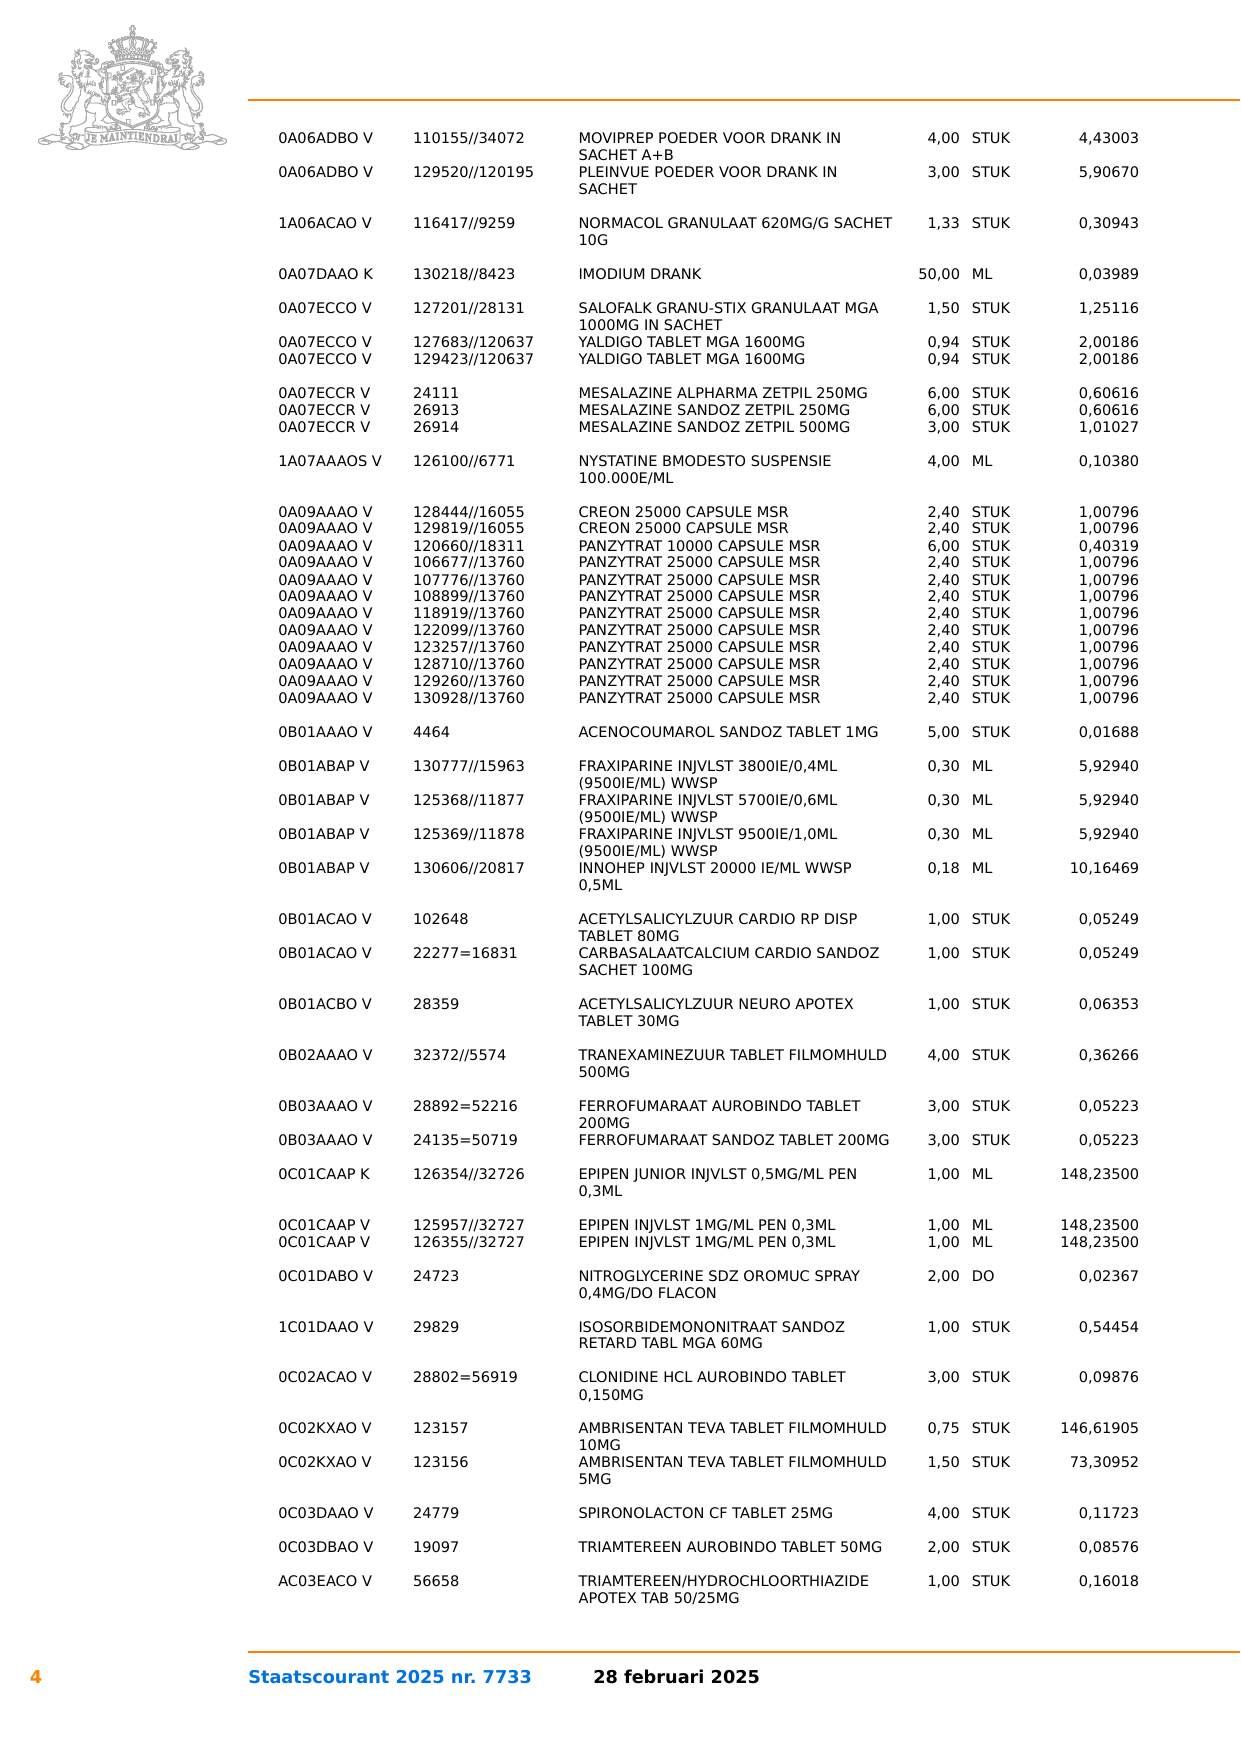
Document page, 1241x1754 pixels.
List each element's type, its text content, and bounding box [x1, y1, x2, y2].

table_cell STUK [966, 1369, 1034, 1403]
table_cell [278, 1081, 1163, 1098]
table_cell TRIAMTEREEN/HYDROCHLOORTHIAZIDE APOTEX TAB 50/25MG [573, 1573, 903, 1607]
table_cell 0A07ECCR V [278, 402, 407, 418]
table_cell 0B01ACAO V [278, 911, 407, 945]
table_cell STUK [966, 164, 1034, 198]
table_cell 116417//9259 [407, 215, 572, 249]
table_cell 2,00186 [1035, 351, 1145, 368]
table_cell 1A07AAAOS V [278, 453, 407, 486]
table_cell 130606//20817 [407, 860, 572, 894]
table_cell 5,00 [904, 724, 966, 741]
table_cell 1,00796 [1035, 639, 1145, 656]
table_cell 0B01ACAO V [278, 945, 407, 979]
table_cell 2,00186 [1035, 334, 1145, 351]
table_cell STUK [966, 588, 1034, 605]
table_cell 108899//13760 [407, 588, 572, 605]
table_cell 3,00 [904, 419, 966, 436]
table_cell STUK [966, 504, 1034, 520]
table_cell 120660//18311 [407, 538, 572, 554]
table_cell 0A09AAAO V [278, 622, 407, 639]
table_cell STUK [966, 554, 1034, 571]
table_cell TRANEXAMINEZUUR TABLET FILMOMHULD 500MG [573, 1047, 903, 1081]
table_cell 127683//120637 [407, 334, 572, 351]
table_cell 5,92940 [1035, 826, 1145, 860]
table_cell 0A09AAAO V [278, 673, 407, 690]
table_cell 148,23500 [1035, 1217, 1145, 1233]
table_cell 148,23500 [1035, 1234, 1145, 1251]
table_cell [278, 436, 1163, 452]
table_cell 128444//16055 [407, 504, 572, 520]
table_cell ISOSORBIDEMONONITRAAT SANDOZ RETARD TABL MGA 60MG [573, 1319, 903, 1352]
table_cell 0,36266 [1035, 1047, 1145, 1081]
table_cell 148,23500 [1035, 1166, 1145, 1199]
picture [38, 25, 227, 150]
table_cell 0A07DAAO K [278, 266, 407, 283]
table_cell 0,05249 [1035, 945, 1145, 979]
table_cell 0C01CAAP V [278, 1234, 407, 1251]
table_cell 1,00796 [1035, 504, 1145, 520]
table_cell 102648 [407, 911, 572, 945]
table_cell [278, 249, 1163, 266]
table_cell 0A06ADBO V [278, 130, 407, 164]
table_cell STUK [966, 1539, 1034, 1556]
table_cell 24135=50719 [407, 1132, 572, 1149]
table_cell [278, 1200, 1163, 1217]
table_cell NORMACOL GRANULAAT 620MG/G SACHET 10G [573, 215, 903, 249]
table_cell 0A07ECCO V [278, 334, 407, 351]
table_cell [1145, 1268, 1163, 1301]
table_cell 125369//11878 [407, 826, 572, 860]
table_cell 1,00796 [1035, 673, 1145, 690]
table_cell 0A07ECCO V [278, 351, 407, 368]
table_cell SALOFALK GRANU-STIX GRANULAAT MGA 1000MG IN SACHET [573, 300, 903, 334]
table_cell 129819//16055 [407, 520, 572, 537]
table_cell CREON 25000 CAPSULE MSR [573, 520, 903, 537]
table_cell 1,00 [904, 996, 966, 1030]
table_cell [1145, 996, 1163, 1030]
table_cell [278, 1353, 1163, 1369]
table_cell [1145, 1132, 1163, 1149]
table_cell ML [966, 1234, 1034, 1251]
table_cell 0,03989 [1035, 266, 1145, 283]
table_cell 2,40 [904, 520, 966, 537]
table_cell [1145, 504, 1163, 520]
table_cell 0B01ABAP V [278, 758, 407, 792]
table_cell [1145, 130, 1163, 164]
table_cell ML [966, 826, 1034, 860]
table_cell 0B01ACBO V [278, 996, 407, 1030]
table_cell 0A06ADBO V [278, 164, 407, 198]
table_cell [1145, 673, 1163, 690]
table_cell 56658 [407, 1573, 572, 1607]
table_cell 2,40 [904, 554, 966, 571]
table_cell 2,40 [904, 656, 966, 673]
table_cell 1,25116 [1035, 300, 1145, 334]
table_cell PANZYTRAT 25000 CAPSULE MSR [573, 588, 903, 605]
table_cell [1145, 1166, 1163, 1199]
table_cell [278, 486, 1163, 503]
table_cell [278, 368, 1163, 384]
table_cell [278, 1488, 1163, 1505]
table_cell 6,00 [904, 402, 966, 418]
table_cell 110155//34072 [407, 130, 572, 164]
table_cell 130218//8423 [407, 266, 572, 283]
table_cell 1,00796 [1035, 690, 1145, 707]
table_cell IMODIUM DRANK [573, 266, 903, 283]
table_cell [1145, 1098, 1163, 1132]
table_cell 125368//11877 [407, 792, 572, 826]
table_cell 4464 [407, 724, 572, 741]
table_cell 2,40 [904, 639, 966, 656]
table_cell STUK [966, 1319, 1034, 1352]
table_cell [1145, 860, 1163, 894]
table_cell 0A09AAAO V [278, 639, 407, 656]
table_cell PANZYTRAT 25000 CAPSULE MSR [573, 639, 903, 656]
table_cell [278, 1030, 1163, 1047]
table_cell 2,00 [904, 1268, 966, 1301]
table_cell 1,50 [904, 1454, 966, 1488]
table_cell STUK [966, 130, 1034, 164]
table_cell 1,00796 [1035, 571, 1145, 588]
table_cell 22277=16831 [407, 945, 572, 979]
table_cell PLEINVUE POEDER VOOR DRANK IN SACHET [573, 164, 903, 198]
table_cell STUK [966, 300, 1034, 334]
table_cell 0,94 [904, 334, 966, 351]
table_cell 0C02KXAO V [278, 1454, 407, 1488]
table_cell 0C01DABO V [278, 1268, 407, 1301]
table_cell STUK [966, 215, 1034, 249]
table_cell STUK [966, 690, 1034, 707]
table_cell 1,50 [904, 300, 966, 334]
table_cell [278, 741, 1163, 758]
table_cell 4,00 [904, 1505, 966, 1522]
table_cell AC03EACO V [278, 1573, 407, 1607]
table_cell STUK [966, 571, 1034, 588]
table_cell [1145, 1420, 1163, 1454]
table_cell 106677//13760 [407, 554, 572, 571]
table_cell 29829 [407, 1319, 572, 1352]
table_cell 0,30943 [1035, 215, 1145, 249]
table_cell 0,05249 [1035, 911, 1145, 945]
table_cell ML [966, 266, 1034, 283]
table_cell [278, 1251, 1163, 1267]
table_cell 0,10380 [1035, 453, 1145, 486]
table_cell 118919//13760 [407, 605, 572, 622]
table_cell 2,40 [904, 622, 966, 639]
table_cell 6,00 [904, 385, 966, 402]
table_cell 4,00 [904, 453, 966, 486]
table_cell 5,90670 [1035, 164, 1145, 198]
table_cell 0A09AAAO V [278, 690, 407, 707]
table_cell 146,61905 [1035, 1420, 1145, 1454]
table_cell 0A09AAAO V [278, 571, 407, 588]
table_cell YALDIGO TABLET MGA 1600MG [573, 351, 903, 368]
table_cell 130777//15963 [407, 758, 572, 792]
table_cell 0,01688 [1035, 724, 1145, 741]
table_cell 1,01027 [1035, 419, 1145, 436]
table_cell STUK [966, 538, 1034, 554]
table_cell ML [966, 453, 1034, 486]
table_cell PANZYTRAT 25000 CAPSULE MSR [573, 605, 903, 622]
table_cell [278, 894, 1163, 911]
table_cell 2,00 [904, 1539, 966, 1556]
table_cell 26913 [407, 402, 572, 418]
table_cell 24723 [407, 1268, 572, 1301]
table_cell 0,05223 [1035, 1098, 1145, 1132]
table_cell [1145, 453, 1163, 486]
table_cell STUK [966, 622, 1034, 639]
table_cell ML [966, 1166, 1034, 1199]
table_cell 0B02AAAO V [278, 1047, 407, 1081]
table_cell [1145, 639, 1163, 656]
table_cell 126355//32727 [407, 1234, 572, 1251]
table_cell 0,16018 [1035, 1573, 1145, 1607]
table_cell [1145, 690, 1163, 707]
table_cell 1C01DAAO V [278, 1319, 407, 1352]
table_cell 127201//28131 [407, 300, 572, 334]
table_cell STUK [966, 673, 1034, 690]
table_cell MESALAZINE SANDOZ ZETPIL 500MG [573, 419, 903, 436]
table_cell 107776//13760 [407, 571, 572, 588]
table_cell 0,54454 [1035, 1319, 1145, 1352]
table_cell 126100//6771 [407, 453, 572, 486]
table_cell 0,40319 [1035, 538, 1145, 554]
table_cell 24111 [407, 385, 572, 402]
table_cell [1145, 758, 1163, 792]
table_cell 123257//13760 [407, 639, 572, 656]
table_cell MESALAZINE SANDOZ ZETPIL 250MG [573, 402, 903, 418]
table_cell 0,94 [904, 351, 966, 368]
table_cell 0,05223 [1035, 1132, 1145, 1149]
table_cell [1145, 538, 1163, 554]
table_cell [278, 283, 1163, 300]
table_cell 123157 [407, 1420, 572, 1454]
table_cell 19097 [407, 1539, 572, 1556]
table_cell STUK [966, 385, 1034, 402]
table_cell [278, 198, 1163, 215]
table_cell [1145, 588, 1163, 605]
table_cell 1,00796 [1035, 554, 1145, 571]
table_cell [1145, 605, 1163, 622]
table_cell 129260//13760 [407, 673, 572, 690]
table_cell STUK [966, 1505, 1034, 1522]
table_cell 0C03DBAO V [278, 1539, 407, 1556]
table_cell 1,00 [904, 1319, 966, 1352]
table_cell 0,08576 [1035, 1539, 1145, 1556]
table_cell STUK [966, 1098, 1034, 1132]
table_cell [1145, 1573, 1163, 1607]
table_cell 1,00 [904, 911, 966, 945]
table_cell STUK [966, 351, 1034, 368]
table_cell STUK [966, 1573, 1034, 1607]
table_cell [1145, 215, 1163, 249]
table_cell PANZYTRAT 10000 CAPSULE MSR [573, 538, 903, 554]
table_cell FRAXIPARINE INJVLST 9500IE/1,0ML (9500IE/ML) WWSP [573, 826, 903, 860]
table_cell 28802=56919 [407, 1369, 572, 1403]
table_cell PANZYTRAT 25000 CAPSULE MSR [573, 673, 903, 690]
table_cell 1,33 [904, 215, 966, 249]
table_cell 130928//13760 [407, 690, 572, 707]
table_cell [1145, 826, 1163, 860]
table_cell 0,60616 [1035, 385, 1145, 402]
table_cell CREON 25000 CAPSULE MSR [573, 504, 903, 520]
table_cell MOVIPREP POEDER VOOR DRANK IN SACHET A+B [573, 130, 903, 164]
table_cell 0A09AAAO V [278, 605, 407, 622]
table_cell TRIAMTEREEN AUROBINDO TABLET 50MG [573, 1539, 903, 1556]
table_cell 1,00796 [1035, 588, 1145, 605]
table_cell [1145, 945, 1163, 979]
table_cell [1145, 1369, 1163, 1403]
table_cell 0A09AAAO V [278, 520, 407, 537]
table_cell STUK [966, 334, 1034, 351]
table_cell [1145, 351, 1163, 368]
table_cell 2,40 [904, 605, 966, 622]
table_cell 28892=52216 [407, 1098, 572, 1132]
table_cell [1145, 520, 1163, 537]
table_cell EPIPEN JUNIOR INJVLST 0,5MG/ML PEN 0,3ML [573, 1166, 903, 1199]
table_cell YALDIGO TABLET MGA 1600MG [573, 334, 903, 351]
table_cell 0C02KXAO V [278, 1420, 407, 1454]
table_cell STUK [966, 656, 1034, 673]
table_cell 0,02367 [1035, 1268, 1145, 1301]
table_cell PANZYTRAT 25000 CAPSULE MSR [573, 571, 903, 588]
table_cell STUK [966, 1132, 1034, 1149]
table_cell AMBRISENTAN TEVA TABLET FILMOMHULD 5MG [573, 1454, 903, 1488]
table_cell 0B03AAAO V [278, 1132, 407, 1149]
table_cell [278, 1522, 1163, 1539]
table_cell 3,00 [904, 164, 966, 198]
table_cell STUK [966, 639, 1034, 656]
table_cell 122099//13760 [407, 622, 572, 639]
table_cell STUK [966, 1420, 1034, 1454]
table_cell 2,40 [904, 504, 966, 520]
table_cell PANZYTRAT 25000 CAPSULE MSR [573, 554, 903, 571]
table_cell STUK [966, 419, 1034, 436]
table_cell [1145, 554, 1163, 571]
table_cell 129423//120637 [407, 351, 572, 368]
table_cell ML [966, 1217, 1034, 1233]
table_cell [1145, 1454, 1163, 1488]
table_cell FRAXIPARINE INJVLST 3800IE/0,4ML (9500IE/ML) WWSP [573, 758, 903, 792]
table_cell STUK [966, 911, 1034, 945]
table_cell ML [966, 792, 1034, 826]
table_cell PANZYTRAT 25000 CAPSULE MSR [573, 622, 903, 639]
table_cell STUK [966, 945, 1034, 979]
table_cell 1A06ACAO V [278, 215, 407, 249]
table_cell 0B01AAAO V [278, 724, 407, 741]
table_cell 26914 [407, 419, 572, 436]
table_cell 4,43003 [1035, 130, 1145, 164]
table_cell [1145, 792, 1163, 826]
table_cell 129520//120195 [407, 164, 572, 198]
table_cell [1145, 1217, 1163, 1233]
table_cell 0B01ABAP V [278, 792, 407, 826]
table_cell 73,30952 [1035, 1454, 1145, 1488]
table_cell CARBASALAATCALCIUM CARDIO SANDOZ SACHET 100MG [573, 945, 903, 979]
table_cell 1,00796 [1035, 605, 1145, 622]
table_cell 0A07ECCO V [278, 300, 407, 334]
table_cell 1,00796 [1035, 622, 1145, 639]
table_cell [1145, 266, 1163, 283]
table_cell 126354//32726 [407, 1166, 572, 1199]
table_cell 3,00 [904, 1132, 966, 1149]
table_cell [1145, 571, 1163, 588]
table_cell [278, 1556, 1163, 1573]
table_cell EPIPEN INJVLST 1MG/ML PEN 0,3ML [573, 1217, 903, 1233]
table_cell 5,92940 [1035, 758, 1145, 792]
table_cell 0C02ACAO V [278, 1369, 407, 1403]
table_cell [278, 707, 1163, 724]
table_cell [1145, 300, 1163, 334]
table_cell 1,00 [904, 1573, 966, 1607]
table_cell 0,30 [904, 758, 966, 792]
table_cell 0A09AAAO V [278, 504, 407, 520]
table_cell 2,40 [904, 673, 966, 690]
table_cell STUK [966, 605, 1034, 622]
table_cell [1145, 724, 1163, 741]
table_cell [1145, 1234, 1163, 1251]
table_cell 1,00 [904, 1166, 966, 1199]
table_cell [1145, 656, 1163, 673]
table_cell 0A09AAAO V [278, 588, 407, 605]
table_cell 0B01ABAP V [278, 826, 407, 860]
table_cell 0C01CAAP K [278, 1166, 407, 1199]
table_cell 2,40 [904, 690, 966, 707]
table_cell 10,16469 [1035, 860, 1145, 894]
table_cell ML [966, 860, 1034, 894]
table_cell 1,00796 [1035, 656, 1145, 673]
table_cell 1,00 [904, 1217, 966, 1233]
table_cell 123156 [407, 1454, 572, 1488]
table_cell STUK [966, 520, 1034, 537]
table_cell 125957//32727 [407, 1217, 572, 1233]
table_cell STUK [966, 402, 1034, 418]
table_cell 2,40 [904, 588, 966, 605]
table_cell [1145, 402, 1163, 418]
table_cell [1145, 334, 1163, 351]
table_cell STUK [966, 1454, 1034, 1488]
table_cell STUK [966, 1047, 1034, 1081]
table_cell 0A07ECCR V [278, 385, 407, 402]
table_cell NITROGLYCERINE SDZ OROMUC SPRAY 0,4MG/DO FLACON [573, 1268, 903, 1301]
table_cell 0,06353 [1035, 996, 1145, 1030]
table_cell 0,60616 [1035, 402, 1145, 418]
table_cell 0,11723 [1035, 1505, 1145, 1522]
table_cell FRAXIPARINE INJVLST 5700IE/0,6ML (9500IE/ML) WWSP [573, 792, 903, 826]
table_cell [1145, 1047, 1163, 1081]
table_cell [1145, 164, 1163, 198]
table_cell 128710//13760 [407, 656, 572, 673]
table_cell [278, 979, 1163, 996]
table_cell ACETYLSALICYLZUUR CARDIO RP DISP TABLET 80MG [573, 911, 903, 945]
table_cell 0,75 [904, 1420, 966, 1454]
table_cell 0B01ABAP V [278, 860, 407, 894]
table_cell 0C01CAAP V [278, 1217, 407, 1233]
table_cell [278, 1403, 1163, 1420]
table_cell FERROFUMARAAT AUROBINDO TABLET 200MG [573, 1098, 903, 1132]
table_cell [1145, 419, 1163, 436]
table_cell STUK [966, 724, 1034, 741]
table_cell [278, 1301, 1163, 1318]
table_cell [1145, 911, 1163, 945]
table_cell 0A09AAAO V [278, 538, 407, 554]
table_cell 2,40 [904, 571, 966, 588]
table_cell 0,30 [904, 792, 966, 826]
table_cell 50,00 [904, 266, 966, 283]
table_cell 28359 [407, 996, 572, 1030]
table_cell MESALAZINE ALPHARMA ZETPIL 250MG [573, 385, 903, 402]
table_cell AMBRISENTAN TEVA TABLET FILMOMHULD 10MG [573, 1420, 903, 1454]
table_cell EPIPEN INJVLST 1MG/ML PEN 0,3ML [573, 1234, 903, 1251]
table_cell [1145, 622, 1163, 639]
table_cell 1,00796 [1035, 520, 1145, 537]
table_cell [1145, 1505, 1163, 1522]
table_cell 0,18 [904, 860, 966, 894]
table_cell 5,92940 [1035, 792, 1145, 826]
table_cell 6,00 [904, 538, 966, 554]
table_cell FERROFUMARAAT SANDOZ TABLET 200MG [573, 1132, 903, 1149]
table_cell 4,00 [904, 130, 966, 164]
table_cell ACETYLSALICYLZUUR NEURO APOTEX TABLET 30MG [573, 996, 903, 1030]
table_cell 4,00 [904, 1047, 966, 1081]
table_cell 0B03AAAO V [278, 1098, 407, 1132]
table_cell 0,09876 [1035, 1369, 1145, 1403]
table_cell 0A07ECCR V [278, 419, 407, 436]
table_cell [1145, 385, 1163, 402]
table_cell 32372//5574 [407, 1047, 572, 1081]
table_cell 0A09AAAO V [278, 656, 407, 673]
table_cell 0C03DAAO V [278, 1505, 407, 1522]
table_cell PANZYTRAT 25000 CAPSULE MSR [573, 656, 903, 673]
table_cell ACENOCOUMAROL SANDOZ TABLET 1MG [573, 724, 903, 741]
table_cell CLONIDINE HCL AUROBINDO TABLET 0,150MG [573, 1369, 903, 1403]
table_cell 1,00 [904, 1234, 966, 1251]
table_cell 3,00 [904, 1098, 966, 1132]
table_cell 3,00 [904, 1369, 966, 1403]
table_cell [1145, 1539, 1163, 1556]
table_cell SPIRONOLACTON CF TABLET 25MG [573, 1505, 903, 1522]
table_cell INNOHEP INJVLST 20000 IE/ML WWSP 0,5ML [573, 860, 903, 894]
table_cell 24779 [407, 1505, 572, 1522]
table_cell PANZYTRAT 25000 CAPSULE MSR [573, 690, 903, 707]
table_cell [1145, 1319, 1163, 1352]
table_cell [278, 1149, 1163, 1166]
table_cell 1,00 [904, 945, 966, 979]
table_cell STUK [966, 996, 1034, 1030]
table_cell 0,30 [904, 826, 966, 860]
table_cell DO [966, 1268, 1034, 1301]
table_cell NYSTATINE BMODESTO SUSPENSIE 100.000E/ML [573, 453, 903, 486]
table_cell 0A09AAAO V [278, 554, 407, 571]
table_cell ML [966, 758, 1034, 792]
